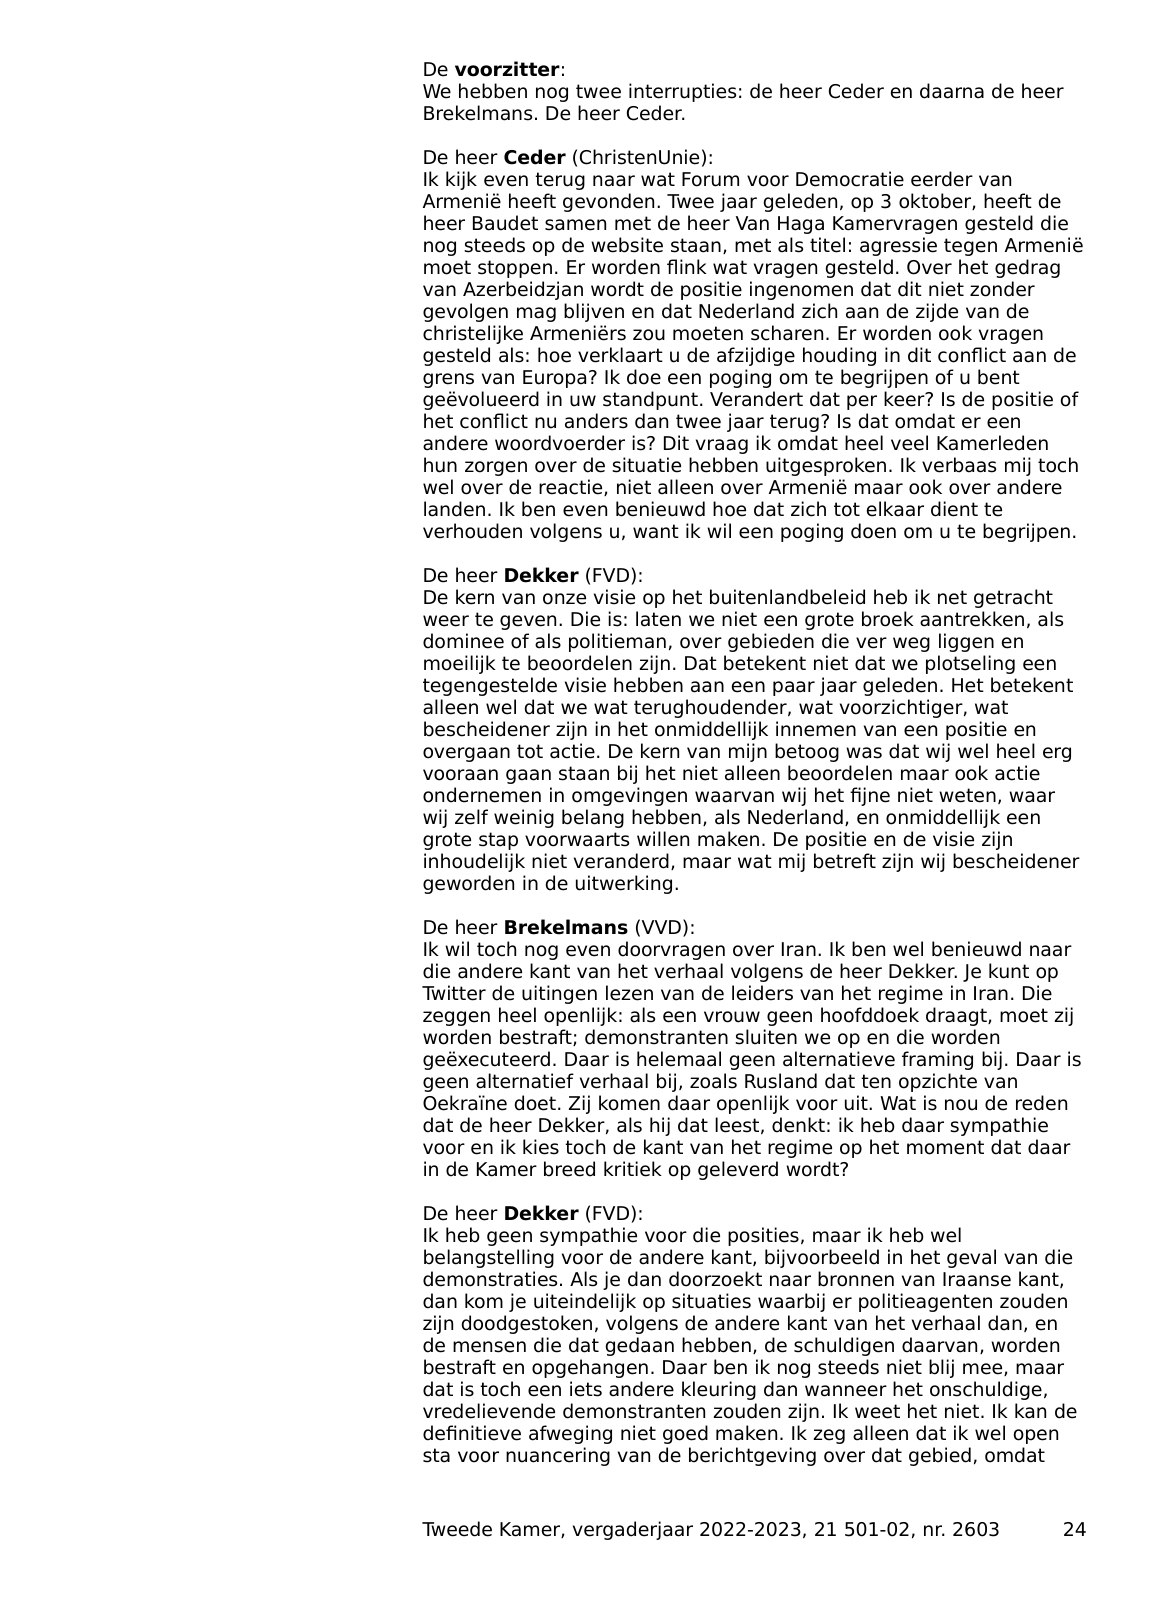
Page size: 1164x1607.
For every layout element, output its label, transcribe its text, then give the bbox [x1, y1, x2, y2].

text We hebben nog twee interrupties: de heer Ceder en daarna de heer Brekelmans. De heer Ceder. [422, 81, 1087, 125]
text Ik wil toch nog even doorvragen over Iran. Ik ben wel benieuwd naar die andere kant van het verhaal volgens de heer Dekker. Je kunt op Twitter de uitingen lezen van de leiders van het regime in Iran. Die zeggen heel openlijk: als een vrouw geen hoofddoek draagt, moet zij worden bestraft; demonstranten sluiten we op en die worden geëxecuteerd. Daar is helemaal geen alternatieve framing bij. Daar is geen alternatief verhaal bij, zoals Rusland dat ten opzichte van Oekraïne doet. Zij komen daar openlijk voor uit. Wat is nou de reden dat de heer Dekker, als hij dat leest, denkt: ik heb daar sympathie voor en ik kies toch de kant van het regime op het moment dat daar in de Kamer breed kritiek op geleverd wordt? [422, 939, 1087, 1181]
text Ik heb geen sympathie voor die posities, maar ik heb wel belangstelling voor de andere kant, bijvoorbeeld in het geval van die demonstraties. Als je dan doorzoekt naar bronnen van Iraanse kant, dan kom je uiteindelijk op situaties waarbij er politieagenten zouden zijn doodgestoken, volgens de andere kant van het verhaal dan, en de mensen die dat gedaan hebben, de schuldigen daarvan, worden bestraft en opgehangen. Daar ben ik nog steeds niet blij mee, maar dat is toch een iets andere kleuring dan wanneer het onschuldige, vredelievende demonstranten zouden zijn. Ik weet het niet. Ik kan de definitieve afweging niet goed maken. Ik zeg alleen dat ik wel open sta voor nuancering van de berichtgeving over dat gebied, omdat [422, 1225, 1087, 1467]
text Ik kijk even terug naar wat Forum voor Democratie eerder van Armenië heeft gevonden. Twee jaar geleden, op 3 oktober, heeft de heer Baudet samen met de heer Van Haga Kamervragen gesteld die nog steeds op de website staan, met als titel: agressie tegen Armenië moet stoppen. Er worden flink wat vragen gesteld. Over het gedrag van Azerbeidzjan wordt de positie ingenomen dat dit niet zonder gevolgen mag blijven en dat Nederland zich aan de zijde van de christelijke Armeniërs zou moeten scharen. Er worden ook vragen gesteld als: hoe verklaart u de afzijdige houding in dit conflict aan de grens van Europa? Ik doe een poging om te begrijpen of u bent geëvolueerd in uw standpunt. Verandert dat per keer? Is de positie of het conflict nu anders dan twee jaar terug? Is dat omdat er een andere woordvoerder is? Dit vraag ik omdat heel veel Kamerleden hun zorgen over de situatie hebben uitgesproken. Ik verbaas mij toch wel over de reactie, niet alleen over Armenië maar ook over andere landen. Ik ben even benieuwd hoe dat zich tot elkaar dient te verhouden volgens u, want ik wil een poging doen om u te begrijpen. [422, 169, 1087, 543]
text De voorzitter: [422, 59, 1087, 81]
text De kern van onze visie op het buitenlandbeleid heb ik net getracht weer te geven. Die is: laten we niet een grote broek aantrekken, als dominee of als politieman, over gebieden die ver weg liggen en moeilijk te beoordelen zijn. Dat betekent niet dat we plotseling een tegengestelde visie hebben aan een paar jaar geleden. Het betekent alleen wel dat we wat terughoudender, wat voorzichtiger, wat bescheidener zijn in het onmiddellijk innemen van een positie en overgaan tot actie. De kern van mijn betoog was dat wij wel heel erg vooraan gaan staan bij het niet alleen beoordelen maar ook actie ondernemen in omgevingen waarvan wij het fijne niet weten, waar wij zelf weinig belang hebben, als Nederland, en onmiddellijk een grote stap voorwaarts willen maken. De positie en de visie zijn inhoudelijk niet veranderd, maar wat mij betreft zijn wij bescheidener geworden in de uitwerking. [422, 587, 1087, 895]
text De heer Ceder (ChristenUnie): [422, 147, 1087, 169]
text De heer Dekker (FVD): [422, 565, 1087, 587]
text De heer Brekelmans (VVD): [422, 917, 1087, 939]
text De heer Dekker (FVD): [422, 1203, 1087, 1225]
